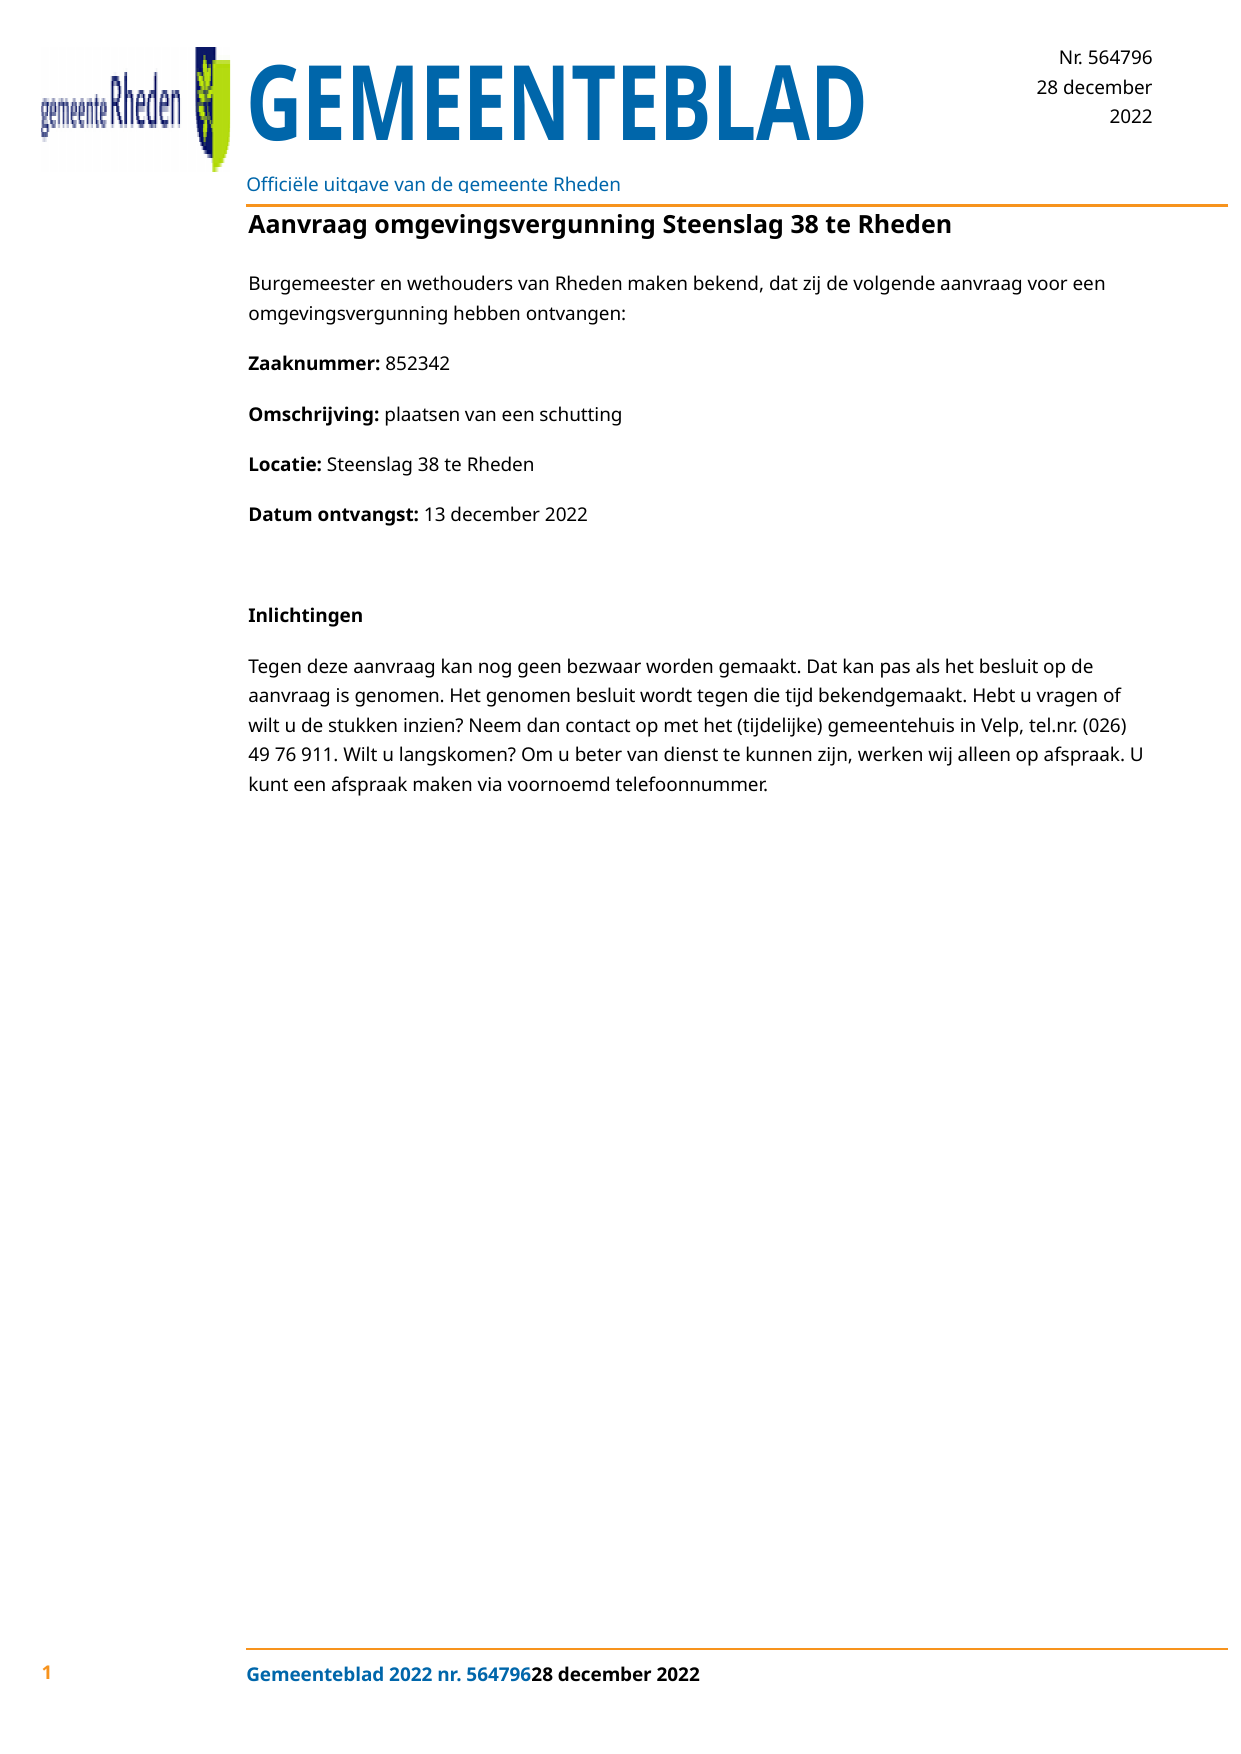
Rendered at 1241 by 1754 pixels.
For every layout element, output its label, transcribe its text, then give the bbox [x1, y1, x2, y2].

text Tegen deze aanvraag kan nog geen bezwaar worden gemaakt. Dat kan pas als het besluit op de aanvraag is genomen. Het genomen besluit wordt tegen die tijd bekendgemaakt. Hebt u vragen of wilt u de stukken inzien? Neem dan contact op met het (tijdelijke) gemeentehuis in Velp, tel.nr. (026) 49 76 911. Wilt u langskomen? Om u beter van dienst te kunnen zijn, werken wij alleen op afspraak. U kunt een afspraak maken via voornoemd telefoonnummer. [248, 653, 1152, 797]
text Zaaknummer: 852342 [248, 350, 1152, 376]
text Burgemeester en wethouders van Rheden maken bekend, dat zij de volgende aanvraag voor een omgevingsvergunning hebben ontvangen: [248, 270, 1152, 326]
text Locatie: Steenslag 38 te Rheden [248, 451, 1152, 477]
picture [41, 47, 231, 172]
text Aanvraag omgevingsvergunning Steenslag 38 te Rheden [248, 207, 1152, 241]
text Datum ontvangst: 13 december 2022 [248, 502, 1152, 527]
text Omschrijving: plaatsen van een schutting [248, 401, 1152, 426]
text Inlichtingen [248, 602, 1152, 628]
